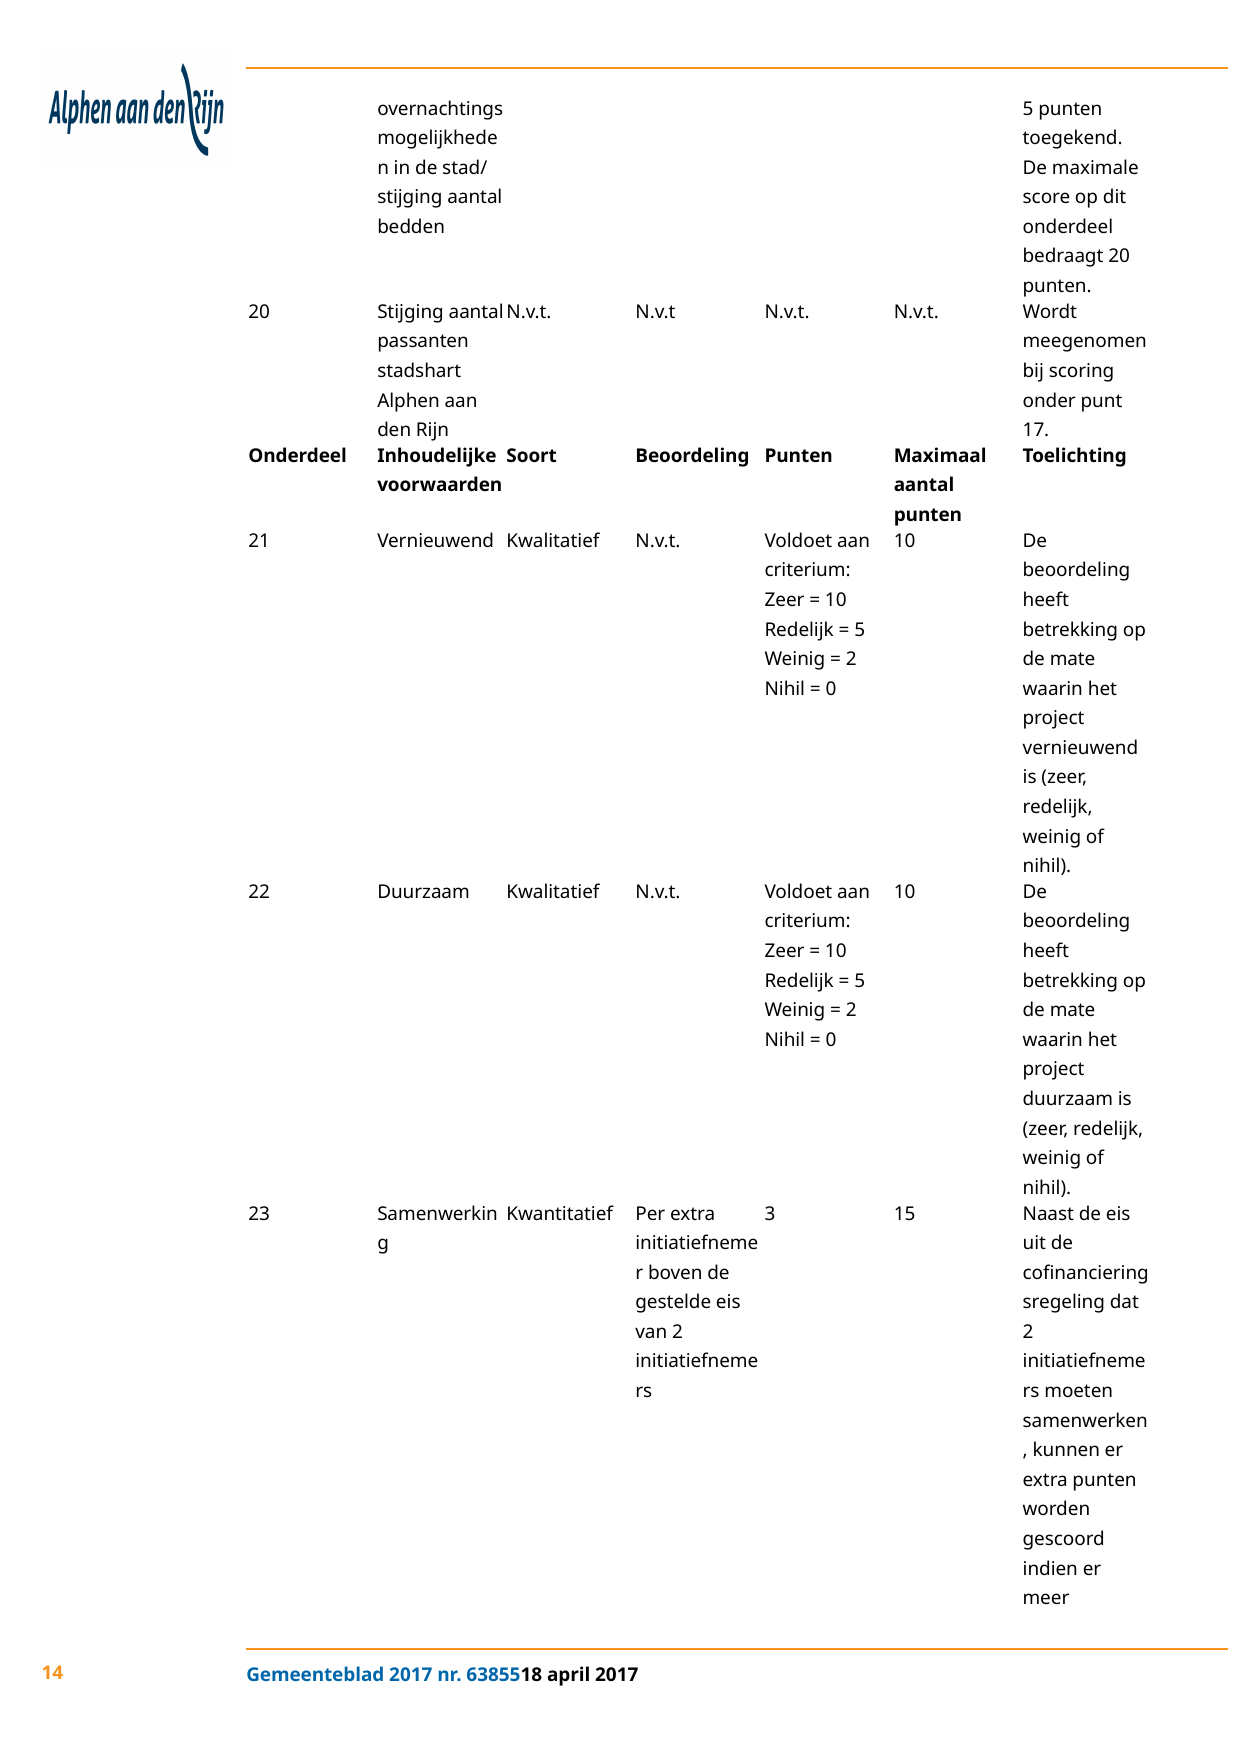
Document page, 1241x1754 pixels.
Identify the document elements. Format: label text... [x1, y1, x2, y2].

table_cell Naast de eis uit de cofinancieringsregeling dat 2 initiatiefnemers moeten samenwerken, kunnen er extra punten worden gescoord indien er meer [1023, 1200, 1152, 1610]
table_cell Samenwerking [377, 1200, 506, 1610]
picture [41, 47, 231, 172]
table_cell 10 [894, 527, 1022, 878]
table_cell Toelichting [1023, 442, 1152, 527]
table_cell Inhoudelijke voorwaarden [377, 442, 506, 527]
table_cell N.v.t. [635, 878, 764, 1200]
table_cell Soort [506, 442, 635, 527]
table_cell De beoordeling heeft betrekking op de mate waarin het project duurzaam is (zeer, redelijk, weinig of nihil). [1023, 878, 1152, 1200]
table_cell Kwalitatief [506, 878, 635, 1200]
table_cell [635, 95, 764, 298]
table_cell De beoordeling heeft betrekking op de mate waarin het project vernieuwend is (zeer, redelijk, weinig of nihil). [1023, 527, 1152, 878]
table_cell Per extra initiatiefnemer boven de gestelde eis van 2 initiatiefnemers [635, 1200, 764, 1610]
table_cell overnachtingsmogelijkheden in de stad/ stijging aantal bedden [377, 95, 506, 298]
table_cell [764, 95, 893, 298]
table_cell [248, 95, 377, 298]
table_cell N.v.t. [894, 298, 1022, 442]
table_cell Voldoet aan criterium: Zeer = 10 Redelijk = 5 Weinig = 2 Nihil = 0 [764, 878, 893, 1200]
table_cell N.v.t. [635, 527, 764, 878]
table_cell Punten [764, 442, 893, 527]
table_cell Onderdeel [248, 442, 377, 527]
table_cell [894, 95, 1022, 298]
table_cell 5 punten toegekend. De maximale score op dit onderdeel bedraagt 20 punten. [1023, 95, 1152, 298]
table_cell Kwantitatief [506, 1200, 635, 1610]
table_cell 10 [894, 878, 1022, 1200]
table_cell Voldoet aan criterium: Zeer = 10 Redelijk = 5 Weinig = 2 Nihil = 0 [764, 527, 893, 878]
table_cell Wordt meegenomen bij scoring onder punt 17. [1023, 298, 1152, 442]
table_cell Maximaal aantal punten [894, 442, 1022, 527]
table_cell 22 [248, 878, 377, 1200]
table_cell N.v.t. [506, 298, 635, 442]
table_cell Duurzaam [377, 878, 506, 1200]
table_cell Kwalitatief [506, 527, 635, 878]
table_cell Stijging aantal passanten stadshart Alphen aan den Rijn [377, 298, 506, 442]
table_cell 3 [764, 1200, 893, 1610]
table_cell 20 [248, 298, 377, 442]
table_cell [506, 95, 635, 298]
table_cell Vernieuwend [377, 527, 506, 878]
table_cell Beoordeling [635, 442, 764, 527]
table_cell N.v.t. [764, 298, 893, 442]
table_cell 23 [248, 1200, 377, 1610]
table_cell 15 [894, 1200, 1022, 1610]
table_cell 21 [248, 527, 377, 878]
table_cell N.v.t [635, 298, 764, 442]
